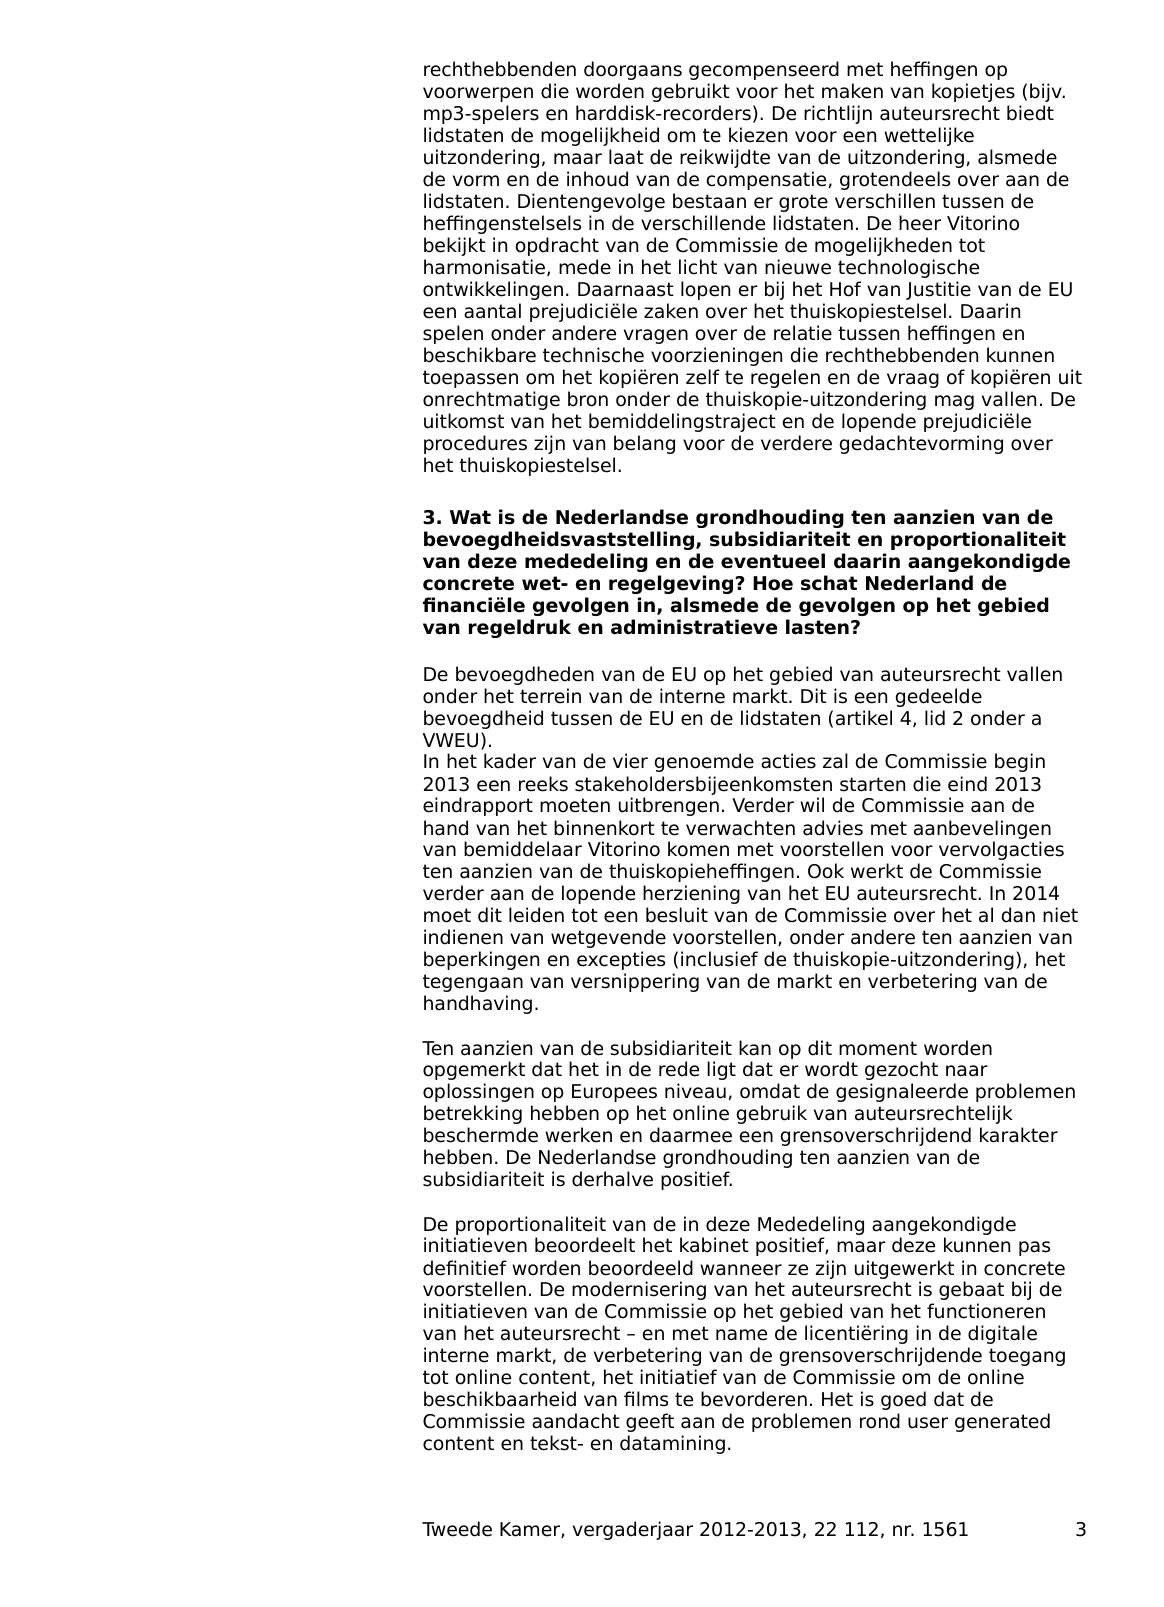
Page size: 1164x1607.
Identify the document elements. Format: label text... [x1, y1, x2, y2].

text De proportionaliteit van de in deze Mededeling aangekondigde initiatieven beoordeelt het kabinet positief, maar deze kunnen pas definitief worden beoordeeld wanneer ze zijn uitgewerkt in concrete voorstellen. De modernisering van het auteursrecht is gebaat bij de initiatieven van de Commissie op het gebied van het functioneren van het auteursrecht – en met name de licentiëring in de digitale interne markt, de verbetering van de grensoverschrijdende toegang tot online content, het initiatief van de Commissie om de online beschikbaarheid van films te bevorderen. Het is goed dat de Commissie aandacht geeft aan de problemen rond user generated content en tekst- en datamining. [422, 1213, 1087, 1455]
text Ten aanzien van de subsidiariteit kan op dit moment worden opgemerkt dat het in de rede ligt dat er wordt gezocht naar oplossingen op Europees niveau, omdat de gesignaleerde problemen betrekking hebben op het online gebruik van auteursrechtelijk beschermde werken en daarmee een grensoverschrijdend karakter hebben. De Nederlandse grondhouding ten aanzien van de subsidiariteit is derhalve positief. [422, 1037, 1087, 1191]
text In het kader van de vier genoemde acties zal de Commissie begin 2013 een reeks stakeholdersbijeenkomsten starten die eind 2013 eindrapport moeten uitbrengen. Verder wil de Commissie aan de hand van het binnenkort te verwachten advies met aanbevelingen van bemiddelaar Vitorino komen met voorstellen voor vervolgacties ten aanzien van de thuiskopieheffingen. Ook werkt de Commissie verder aan de lopende herziening van het EU auteursrecht. In 2014 moet dit leiden tot een besluit van de Commissie over het al dan niet indienen van wetgevende voorstellen, onder andere ten aanzien van beperkingen en excepties (inclusief de thuiskopie-uitzondering), het tegengaan van versnippering van de markt en verbetering van de handhaving. [422, 751, 1087, 1015]
text De bevoegdheden van de EU op het gebied van auteursrecht vallen onder het terrein van de interne markt. Dit is een gedeelde bevoegdheid tussen de EU en de lidstaten (artikel 4, lid 2 onder a VWEU). [422, 663, 1087, 751]
subtitle 3. Wat is de Nederlandse grondhouding ten aanzien van de bevoegdheidsvaststelling, subsidiariteit en proportionaliteit van deze mededeling en de eventueel daarin aangekondigde concrete wet- en regelgeving? Hoe schat Nederland de financiële gevolgen in, alsmede de gevolgen op het gebied van regeldruk en administratieve lasten? [422, 507, 1087, 638]
text rechthebbenden doorgaans gecompenseerd met heffingen op voorwerpen die worden gebruikt voor het maken van kopietjes (bijv. mp3-spelers en harddisk-recorders). De richtlijn auteursrecht biedt lidstaten de mogelijkheid om te kiezen voor een wettelijke uitzondering, maar laat de reikwijdte van de uitzondering, alsmede de vorm en de inhoud van de compensatie, grotendeels over aan de lidstaten. Dientengevolge bestaan er grote verschillen tussen de heffingenstelsels in de verschillende lidstaten. De heer Vitorino bekijkt in opdracht van de Commissie de mogelijkheden tot harmonisatie, mede in het licht van nieuwe technologische ontwikkelingen. Daarnaast lopen er bij het Hof van Justitie van de EU een aantal prejudiciële zaken over het thuiskopiestelsel. Daarin spelen onder andere vragen over de relatie tussen heffingen en beschikbare technische voorzieningen die rechthebbenden kunnen toepassen om het kopiëren zelf te regelen en de vraag of kopiëren uit onrechtmatige bron onder de thuiskopie-uitzondering mag vallen. De uitkomst van het bemiddelingstraject en de lopende prejudiciële procedures zijn van belang voor de verdere gedachtevorming over het thuiskopiestelsel. [422, 59, 1087, 477]
